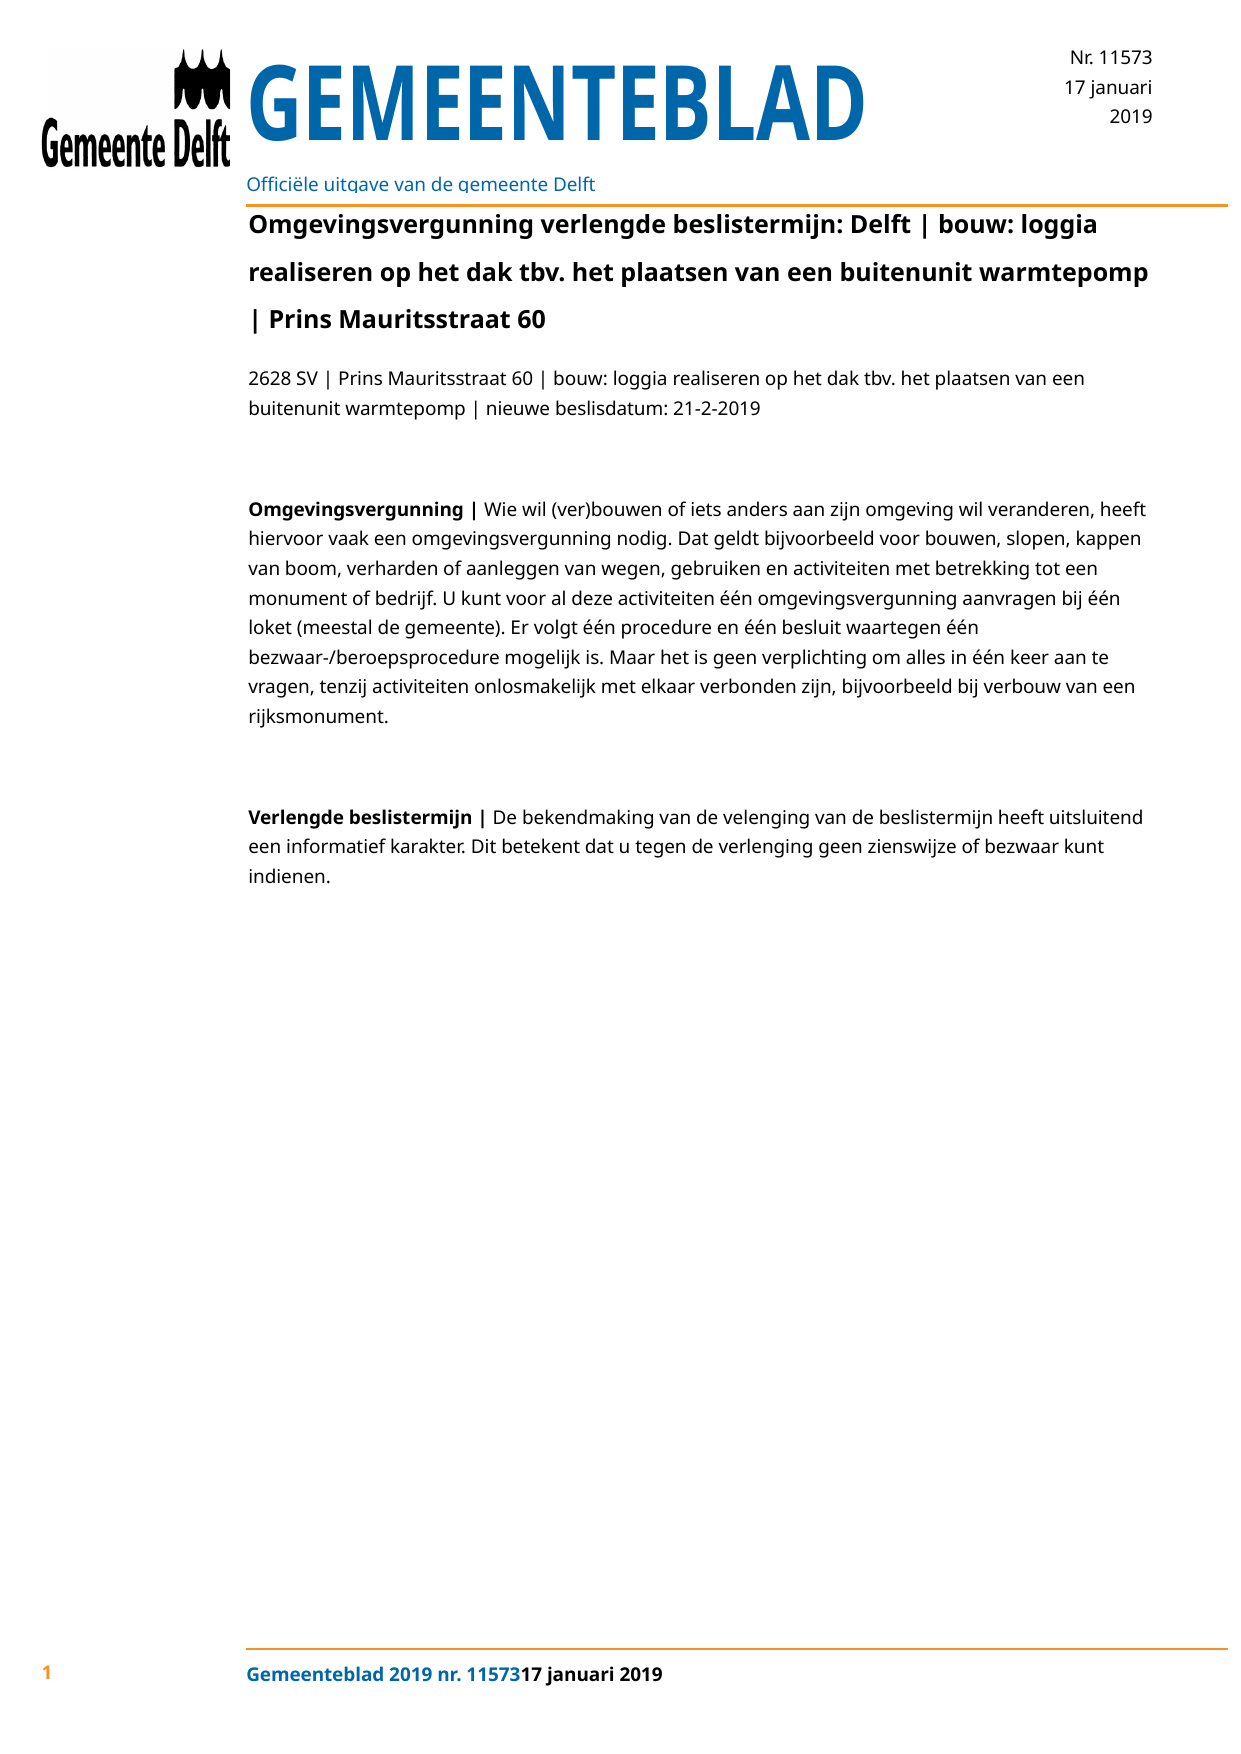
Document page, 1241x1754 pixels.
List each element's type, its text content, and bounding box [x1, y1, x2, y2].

text Omgevingsvergunning verlengde beslistermijn: Delft | bouw: loggia realiseren op het dak tbv. het plaatsen van een buitenunit warmtepomp | Prins Mauritsstraat 60 [248, 207, 1152, 336]
picture [41, 47, 231, 172]
text Omgevingsvergunning | Wie wil (ver)bouwen of iets anders aan zijn omgeving wil veranderen, heeft hiervoor vaak een omgevingsvergunning nodig. Dat geldt bijvoorbeeld voor bouwen, slopen, kappen van boom, verharden of aanleggen van wegen, gebruiken en activiteiten met betrekking tot een monument of bedrijf. U kunt voor al deze activiteiten één omgevingsvergunning aanvragen bij één loket (meestal de gemeente). Er volgt één procedure en één besluit waartegen één bezwaar-/beroepsprocedure mogelijk is. Maar het is geen verplichting om alles in één keer aan te vragen, tenzij activiteiten onlosmakelijk met elkaar verbonden zijn, bijvoorbeeld bij verbouw van een rijksmonument. [248, 496, 1152, 729]
text Verlengde beslistermijn | De bekendmaking van de velenging van de beslistermijn heeft uitsluitend een informatief karakter. Dit betekent dat u tegen de verlenging geen zienswijze of bezwaar kunt indienen. [248, 804, 1152, 889]
text 2628 SV | Prins Mauritsstraat 60 | bouw: loggia realiseren op het dak tbv. het plaatsen van een buitenunit warmtepomp | nieuwe beslisdatum: 21-2-2019 [248, 366, 1152, 421]
